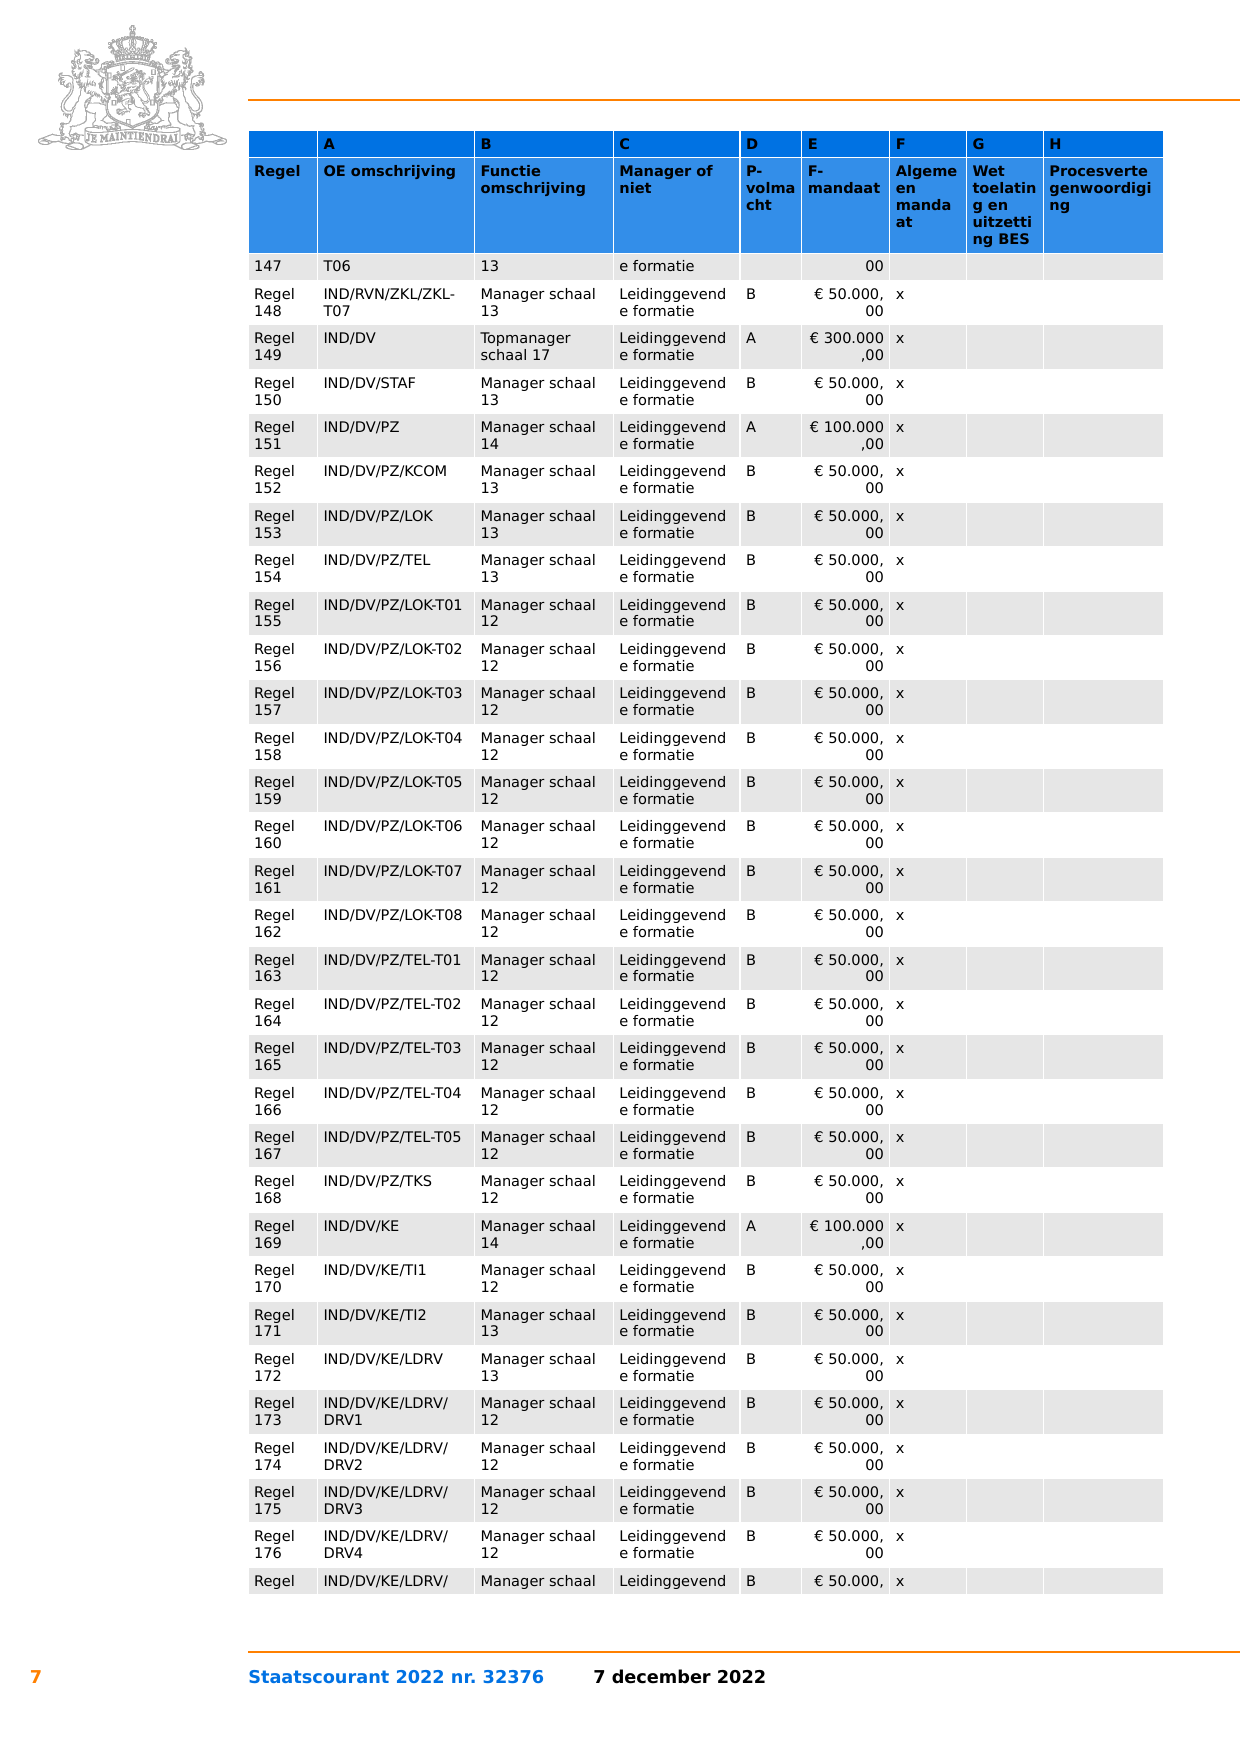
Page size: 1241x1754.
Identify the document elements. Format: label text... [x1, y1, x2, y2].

table_cell IND/DV/PZ/TEL [318, 547, 474, 591]
table_cell [1044, 592, 1163, 635]
table_header A [318, 131, 474, 157]
table_cell Manager schaal 12 [475, 1524, 613, 1567]
table_cell 00 [802, 254, 889, 280]
table_cell € 50.000,00 [802, 1124, 889, 1167]
table_cell Manager schaal 14 [475, 1213, 613, 1256]
table_cell Manager schaal 12 [475, 1124, 613, 1167]
table_cell [741, 254, 801, 280]
table_cell [967, 281, 1043, 324]
table_cell Manager schaal 14 [475, 414, 613, 457]
table_cell x [890, 325, 966, 369]
table_cell € 100.000,00 [802, 1213, 889, 1256]
table_cell [1044, 814, 1163, 857]
table_cell Regel 167 [249, 1124, 317, 1167]
table_cell [1044, 1213, 1163, 1256]
table_cell € 50.000,00 [802, 769, 889, 812]
table_cell Algemeen mandaat [890, 158, 966, 253]
table_cell € 50.000,00 [802, 725, 889, 768]
table_cell Leidinggevende formatie [614, 1346, 739, 1389]
table_cell Leidinggevende formatie [614, 725, 739, 768]
table_cell € 50.000,00 [802, 1346, 889, 1389]
table_cell [1044, 1257, 1163, 1301]
table_cell Regel [249, 1568, 317, 1594]
table_cell x [890, 1080, 966, 1123]
table_cell x [890, 991, 966, 1034]
table_cell Leidinggevende formatie [614, 636, 739, 679]
table_cell [1044, 1302, 1163, 1345]
table_cell [967, 1390, 1043, 1434]
table_cell € 50.000,00 [802, 1524, 889, 1567]
table_cell Manager schaal 12 [475, 858, 613, 901]
table_cell IND/DV/PZ/LOK [318, 503, 474, 546]
table_cell [1044, 1479, 1163, 1522]
table_cell [967, 725, 1043, 768]
table_cell [967, 1124, 1043, 1167]
table_cell [967, 814, 1043, 857]
table_cell Manager schaal 12 [475, 1080, 613, 1123]
table_cell IND/DV/PZ/LOK-T05 [318, 769, 474, 812]
table_cell x [890, 1346, 966, 1389]
table_cell Manager schaal 12 [475, 991, 613, 1034]
table_cell x [890, 1568, 966, 1594]
table_cell Wet toelating en uitzetting BES [967, 158, 1043, 253]
table_cell Leidinggevende formatie [614, 1257, 739, 1301]
table_cell Regel 159 [249, 769, 317, 812]
table_cell Regel 166 [249, 1080, 317, 1123]
table_cell Leidinggevende formatie [614, 414, 739, 457]
table_cell [1044, 680, 1163, 724]
table_cell B [741, 769, 801, 812]
table_cell IND/DV/KE/LDRV/DRV2 [318, 1435, 474, 1478]
table_cell [967, 947, 1043, 990]
table_cell IND/DV/PZ/LOK-T04 [318, 725, 474, 768]
table_cell [890, 254, 966, 280]
table_cell [1044, 1346, 1163, 1389]
table_cell Leidinggevende formatie [614, 1080, 739, 1123]
table_cell Leidinggevende formatie [614, 592, 739, 635]
table_cell [967, 1524, 1043, 1567]
table_cell Leidinggevende formatie [614, 814, 739, 857]
table_cell € 50.000,00 [802, 370, 889, 413]
table_cell F-mandaat [802, 158, 889, 253]
table_cell x [890, 281, 966, 324]
table_cell x [890, 947, 966, 990]
table_cell [967, 370, 1043, 413]
table_cell Leidinggevende formatie [614, 1302, 739, 1345]
table_cell OE omschrijving [318, 158, 474, 253]
table_cell Leidinggevende formatie [614, 547, 739, 591]
table_cell Procesvertegenwoordiging [1044, 158, 1163, 253]
table_cell Manager schaal 13 [475, 370, 613, 413]
table_header G [967, 131, 1043, 157]
table_cell [967, 325, 1043, 369]
table_cell Regel 173 [249, 1390, 317, 1434]
table_cell IND/DV/KE [318, 1213, 474, 1256]
table_cell x [890, 1257, 966, 1301]
table_cell Topmanager schaal 17 [475, 325, 613, 369]
table_cell [967, 991, 1043, 1034]
table_cell [1044, 254, 1163, 280]
table_cell Manager schaal 12 [475, 1169, 613, 1212]
table_cell [1044, 769, 1163, 812]
table_cell € 50.000,00 [802, 1479, 889, 1522]
table_cell B [741, 1435, 801, 1478]
table_cell € 50.000,00 [802, 1169, 889, 1212]
table_cell € 300.000,00 [802, 325, 889, 369]
table_cell IND/DV/KE/LDRV/DRV3 [318, 1479, 474, 1522]
table_cell x [890, 1213, 966, 1256]
table_cell € 50.000,00 [802, 1080, 889, 1123]
table_cell B [741, 725, 801, 768]
table_cell [967, 1213, 1043, 1256]
table_cell x [890, 1479, 966, 1522]
table_cell IND/DV/PZ/TEL-T04 [318, 1080, 474, 1123]
table_cell [967, 1035, 1043, 1079]
table_cell Regel 157 [249, 680, 317, 724]
table_cell B [741, 370, 801, 413]
table_cell Leidinggevende formatie [614, 370, 739, 413]
table_cell Manager schaal 12 [475, 636, 613, 679]
table_cell IND/DV/PZ/LOK-T01 [318, 592, 474, 635]
table_cell Manager schaal 13 [475, 281, 613, 324]
table_cell Leidinggevende formatie [614, 1479, 739, 1522]
table_cell B [741, 680, 801, 724]
table_cell Regel 150 [249, 370, 317, 413]
table_header F [890, 131, 966, 157]
table_cell B [741, 459, 801, 502]
table_cell [967, 902, 1043, 946]
table_cell Regel [249, 158, 317, 253]
table_cell Leidinggevende formatie [614, 281, 739, 324]
table_cell Regel 153 [249, 503, 317, 546]
table_cell [1044, 636, 1163, 679]
table_cell Regel 163 [249, 947, 317, 990]
table_cell IND/DV/PZ/TEL-T03 [318, 1035, 474, 1079]
table_cell € 50.000,00 [802, 281, 889, 324]
table_cell Regel 152 [249, 459, 317, 502]
table_cell Leidinggevende formatie [614, 1435, 739, 1478]
table_cell B [741, 1479, 801, 1522]
table_cell [1044, 725, 1163, 768]
table_cell € 50.000,00 [802, 503, 889, 546]
table_cell IND/DV/KE/LDRV/DRV1 [318, 1390, 474, 1434]
table_cell Manager schaal 12 [475, 1435, 613, 1478]
table_cell Manager schaal 12 [475, 902, 613, 946]
table_cell IND/DV/KE/LDRV/DRV4 [318, 1524, 474, 1567]
table_cell [967, 459, 1043, 502]
table_cell A [741, 325, 801, 369]
table_cell [1044, 547, 1163, 591]
table_header H [1044, 131, 1163, 157]
table_cell Manager schaal 12 [475, 814, 613, 857]
table_cell x [890, 1302, 966, 1345]
table_cell [1044, 414, 1163, 457]
table_cell € 50.000,00 [802, 592, 889, 635]
table_cell B [741, 947, 801, 990]
table_header D [741, 131, 801, 157]
table_cell [1044, 503, 1163, 546]
table_cell x [890, 1035, 966, 1079]
table_cell Leidinggevende formatie [614, 503, 739, 546]
table_cell Manager schaal 13 [475, 1302, 613, 1345]
table_cell € 50.000,00 [802, 459, 889, 502]
table_cell B [741, 1124, 801, 1167]
table_cell x [890, 459, 966, 502]
table_cell Regel 164 [249, 991, 317, 1034]
table_cell Regel 169 [249, 1213, 317, 1256]
table_cell [1044, 325, 1163, 369]
table_cell Leidinggevende formatie [614, 1169, 739, 1212]
table_cell [967, 1169, 1043, 1212]
table_cell [967, 592, 1043, 635]
table_cell [967, 254, 1043, 280]
table_cell IND/DV/STAF [318, 370, 474, 413]
table_cell [967, 1080, 1043, 1123]
table_cell B [741, 1169, 801, 1212]
table_cell [1044, 281, 1163, 324]
table_cell Manager schaal 12 [475, 725, 613, 768]
table_cell IND/DV/PZ/LOK-T06 [318, 814, 474, 857]
table_cell Leidinggevende formatie [614, 1524, 739, 1567]
table_cell [1044, 1035, 1163, 1079]
table_cell x [890, 592, 966, 635]
table_cell € 50.000,00 [802, 1435, 889, 1478]
table_cell Regel 160 [249, 814, 317, 857]
table_cell x [890, 414, 966, 457]
table_cell T06 [318, 254, 474, 280]
table_header C [614, 131, 739, 157]
table_cell IND/DV/KE/TI2 [318, 1302, 474, 1345]
table_cell Regel 155 [249, 592, 317, 635]
table_cell B [741, 592, 801, 635]
table_cell 147 [249, 254, 317, 280]
table_cell [967, 1302, 1043, 1345]
table_header [249, 131, 317, 157]
table_cell x [890, 547, 966, 591]
table_cell € 50.000,00 [802, 1302, 889, 1345]
table_cell IND/DV [318, 325, 474, 369]
table_cell 13 [475, 254, 613, 280]
table_cell Regel 171 [249, 1302, 317, 1345]
table_cell [1044, 370, 1163, 413]
table_cell [967, 503, 1043, 546]
table_cell Manager schaal 13 [475, 503, 613, 546]
table_cell Manager schaal 12 [475, 680, 613, 724]
table_cell € 50.000,00 [802, 814, 889, 857]
table_cell Manager schaal 12 [475, 1390, 613, 1434]
table_cell Manager schaal 12 [475, 592, 613, 635]
table_cell € 50.000,00 [802, 858, 889, 901]
table_cell x [890, 503, 966, 546]
table_cell B [741, 636, 801, 679]
table_cell € 50.000,00 [802, 991, 889, 1034]
table_cell IND/DV/PZ/LOK-T08 [318, 902, 474, 946]
table_cell [967, 1346, 1043, 1389]
table_cell B [741, 814, 801, 857]
table_cell Functie omschrijving [475, 158, 613, 253]
table_cell Regel 148 [249, 281, 317, 324]
table_cell IND/DV/KE/LDRV [318, 1346, 474, 1389]
table_cell Regel 161 [249, 858, 317, 901]
table_cell Regel 168 [249, 1169, 317, 1212]
table_cell A [741, 1213, 801, 1256]
table_cell IND/DV/KE/LDRV/ [318, 1568, 474, 1594]
table_cell x [890, 725, 966, 768]
table_cell [1044, 1390, 1163, 1434]
table_cell Manager schaal 12 [475, 769, 613, 812]
table_cell IND/DV/PZ/TKS [318, 1169, 474, 1212]
table_cell IND/DV/PZ/LOK-T07 [318, 858, 474, 901]
table_cell Leidinggevende formatie [614, 680, 739, 724]
table_cell B [741, 991, 801, 1034]
picture [38, 25, 227, 150]
table_cell [967, 1257, 1043, 1301]
table_cell x [890, 858, 966, 901]
table_cell € 50.000,00 [802, 1257, 889, 1301]
table_cell Leidinggevende formatie [614, 991, 739, 1034]
table_cell IND/DV/PZ/LOK-T03 [318, 680, 474, 724]
table_cell Regel 175 [249, 1479, 317, 1522]
table_cell Regel 174 [249, 1435, 317, 1478]
table_cell B [741, 1524, 801, 1567]
table_cell P-volmacht [741, 158, 801, 253]
table_cell x [890, 902, 966, 946]
table_cell € 50.000,00 [802, 636, 889, 679]
table_cell IND/DV/PZ/KCOM [318, 459, 474, 502]
table_cell [1044, 1435, 1163, 1478]
table_cell Regel 154 [249, 547, 317, 591]
table_cell Regel 176 [249, 1524, 317, 1567]
table_cell [967, 680, 1043, 724]
table_cell [967, 769, 1043, 812]
table_cell B [741, 858, 801, 901]
table_cell € 50.000,00 [802, 1035, 889, 1079]
table_cell x [890, 1435, 966, 1478]
table_cell x [890, 769, 966, 812]
table_cell Leidinggevende formatie [614, 1390, 739, 1434]
table_cell € 50.000,00 [802, 547, 889, 591]
table_cell x [890, 1524, 966, 1567]
table_cell [1044, 1524, 1163, 1567]
table_cell Leidinggevende formatie [614, 325, 739, 369]
table_cell € 50.000,00 [802, 680, 889, 724]
table_cell B [741, 1257, 801, 1301]
table_cell Leidinggevende formatie [614, 1124, 739, 1167]
table_cell Manager schaal 12 [475, 947, 613, 990]
table_cell Manager schaal [475, 1568, 613, 1594]
table_cell x [890, 814, 966, 857]
table_cell Regel 170 [249, 1257, 317, 1301]
table_cell A [741, 414, 801, 457]
table_cell IND/RVN/ZKL/ZKL-T07 [318, 281, 474, 324]
table_cell [967, 858, 1043, 901]
table_header B [475, 131, 613, 157]
table_cell Regel 151 [249, 414, 317, 457]
table_cell Manager schaal 13 [475, 547, 613, 591]
table_cell Leidinggevende formatie [614, 858, 739, 901]
table_cell [1044, 902, 1163, 946]
table_cell Leidinggevende formatie [614, 902, 739, 946]
table_cell Regel 158 [249, 725, 317, 768]
table_cell B [741, 1568, 801, 1594]
table_cell [1044, 947, 1163, 990]
table_cell B [741, 1302, 801, 1345]
table_cell IND/DV/KE/TI1 [318, 1257, 474, 1301]
table_cell [967, 1435, 1043, 1478]
table_cell Manager schaal 13 [475, 459, 613, 502]
table_cell x [890, 1169, 966, 1212]
table_cell e formatie [614, 254, 739, 280]
table_cell [1044, 459, 1163, 502]
table_cell IND/DV/PZ/TEL-T05 [318, 1124, 474, 1167]
table_cell B [741, 1346, 801, 1389]
table_cell Leidinggevende formatie [614, 1213, 739, 1256]
table_cell Regel 149 [249, 325, 317, 369]
table_cell [967, 414, 1043, 457]
table_cell Regel 165 [249, 1035, 317, 1079]
table_cell [1044, 1169, 1163, 1212]
table_cell B [741, 547, 801, 591]
table_cell Regel 156 [249, 636, 317, 679]
table_cell [967, 547, 1043, 591]
table_cell [1044, 1568, 1163, 1594]
table_cell Manager schaal 13 [475, 1346, 613, 1389]
table_cell Manager of niet [614, 158, 739, 253]
table_cell [967, 1479, 1043, 1522]
table_cell B [741, 902, 801, 946]
table_cell x [890, 680, 966, 724]
table_cell Manager schaal 12 [475, 1035, 613, 1079]
table_cell B [741, 1390, 801, 1434]
table_cell IND/DV/PZ/TEL-T01 [318, 947, 474, 990]
table_header E [802, 131, 889, 157]
table_cell Leidinggevende formatie [614, 769, 739, 812]
table_cell [1044, 1124, 1163, 1167]
table_cell IND/DV/PZ [318, 414, 474, 457]
table_cell x [890, 370, 966, 413]
table_cell Manager schaal 12 [475, 1257, 613, 1301]
table_cell Regel 162 [249, 902, 317, 946]
table_cell B [741, 1035, 801, 1079]
table_cell Leidinggevende formatie [614, 1035, 739, 1079]
table_cell [967, 1568, 1043, 1594]
table_cell x [890, 1124, 966, 1167]
table_cell [1044, 1080, 1163, 1123]
table_cell € 100.000,00 [802, 414, 889, 457]
table_cell Leidinggevend [614, 1568, 739, 1594]
table_cell € 50.000, [802, 1568, 889, 1594]
table_cell € 50.000,00 [802, 947, 889, 990]
table_cell Manager schaal 12 [475, 1479, 613, 1522]
table_cell IND/DV/PZ/TEL-T02 [318, 991, 474, 1034]
table_cell Leidinggevende formatie [614, 459, 739, 502]
table_cell B [741, 1080, 801, 1123]
table_cell [967, 636, 1043, 679]
table_cell [1044, 991, 1163, 1034]
table_cell IND/DV/PZ/LOK-T02 [318, 636, 474, 679]
table_cell B [741, 281, 801, 324]
table_cell € 50.000,00 [802, 902, 889, 946]
table_cell x [890, 636, 966, 679]
table_cell B [741, 503, 801, 546]
table_cell x [890, 1390, 966, 1434]
table_cell € 50.000,00 [802, 1390, 889, 1434]
table_cell Regel 172 [249, 1346, 317, 1389]
table_cell Leidinggevende formatie [614, 947, 739, 990]
table_cell [1044, 858, 1163, 901]
